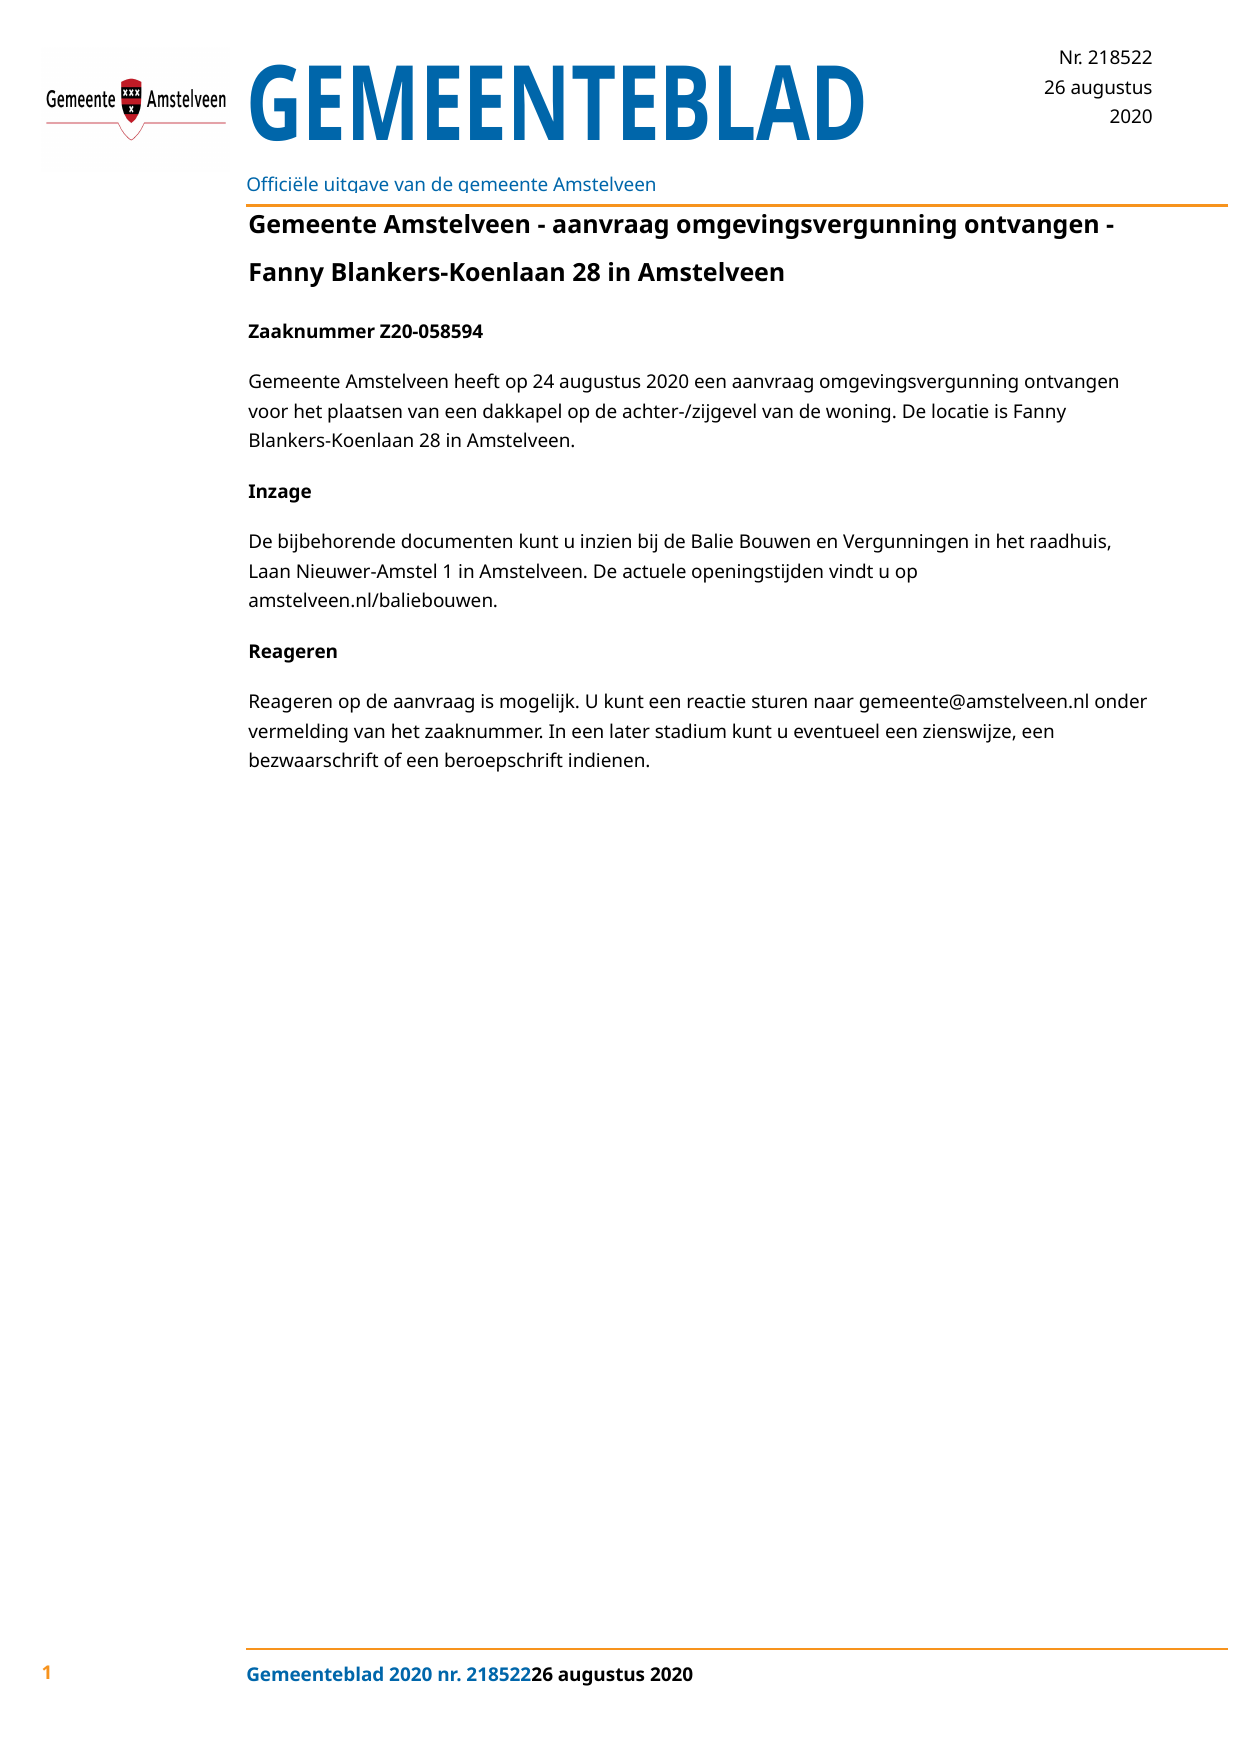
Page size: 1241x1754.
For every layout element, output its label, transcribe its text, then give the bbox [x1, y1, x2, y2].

text Inzage [248, 478, 1152, 504]
text Reageren [248, 638, 1152, 664]
text Gemeente Amstelveen heeft op 24 augustus 2020 een aanvraag omgevingsvergunning ontvangen voor het plaatsen van een dakkapel op de achter-/zijgevel van de woning. De locatie is Fanny Blankers-Koenlaan 28 in Amstelveen. [248, 368, 1152, 453]
text Gemeente Amstelveen - aanvraag omgevingsvergunning ontvangen - Fanny Blankers-Koenlaan 28 in Amstelveen [248, 207, 1152, 288]
text Reageren op de aanvraag is mogelijk. U kunt een reactie sturen naar gemeente@amstelveen.nl onder vermelding van het zaaknummer. In een later stadium kunt u eventueel een zienswijze, een bezwaarschrift of een beroepschrift indienen. [248, 688, 1152, 773]
picture [41, 47, 231, 172]
text De bijbehorende documenten kunt u inzien bij de Balie Bouwen en Vergunningen in het raadhuis, Laan Nieuwer-Amstel 1 in Amstelveen. De actuele openingstijden vindt u op amstelveen.nl/baliebouwen. [248, 528, 1152, 613]
text Zaaknummer Z20-058594 [248, 318, 1152, 344]
